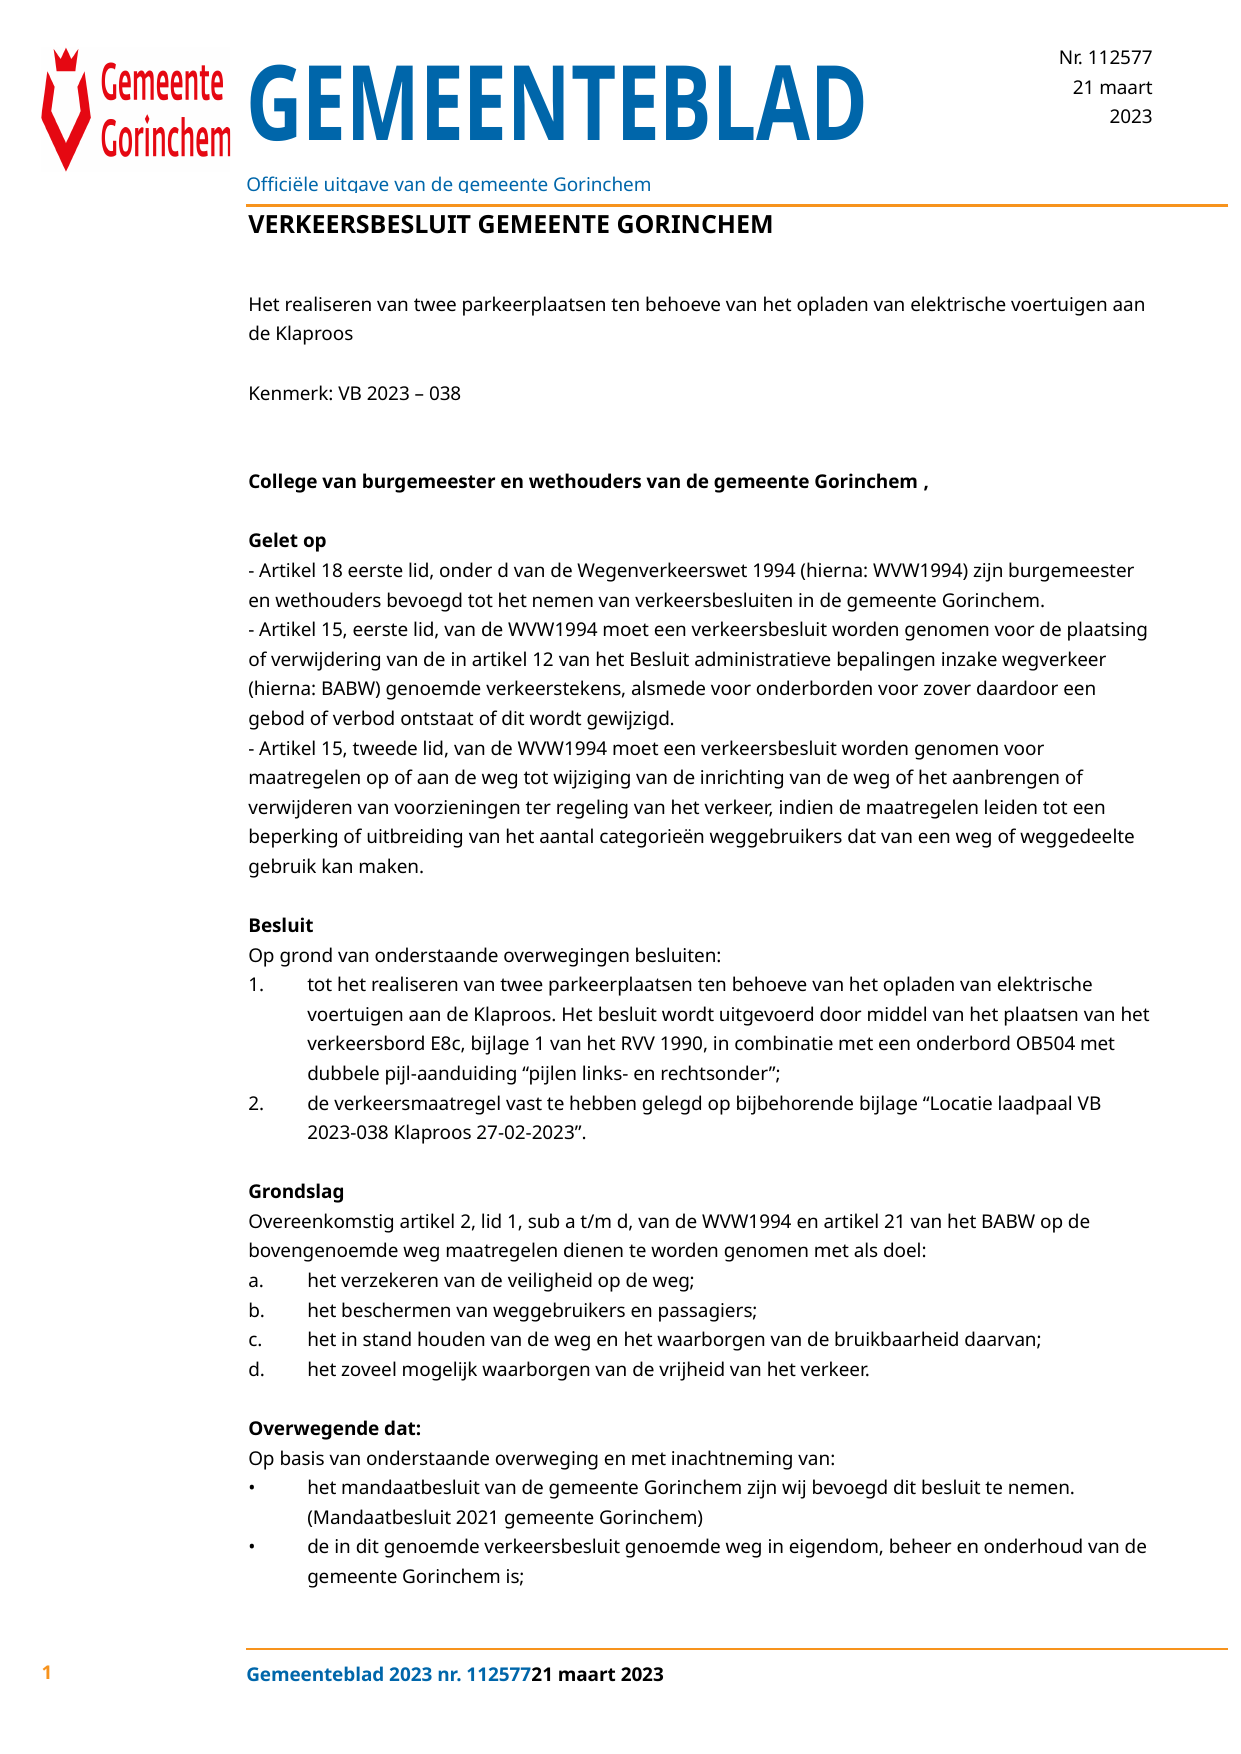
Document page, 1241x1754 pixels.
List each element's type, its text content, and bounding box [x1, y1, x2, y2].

text - Artikel 15, tweede lid, van de WVW1994 moet een verkeersbesluit worden genomen voor maatregelen op of aan de weg tot wijziging van de inrichting van de weg of het aanbrengen of verwijderen van voorzieningen ter regeling van het verkeer, indien de maatregelen leiden tot een beperking of uitbreiding van het aantal categorieën weggebruikers dat van een weg of weggedeelte gebruik kan maken. [248, 735, 1152, 879]
list het beschermen van weggebruikers en passagiers; [248, 1297, 1152, 1323]
text Gelet op [248, 528, 1152, 553]
text Op basis van onderstaande overweging en met inachtneming van: [248, 1445, 1152, 1471]
text Overeenkomstig artikel 2, lid 1, sub a t/m d, van de WVW1994 en artikel 21 van het BABW op de bovengenoemde weg maatregelen dienen te worden genomen met als doel: [248, 1208, 1152, 1263]
text Grondslag [248, 1178, 1152, 1204]
text Besluit [248, 912, 1152, 938]
text Het realiseren van twee parkeerplaatsen ten behoeve van het opladen van elektrische voertuigen aan de Klaproos [248, 291, 1152, 346]
text Op grond van onderstaande overwegingen besluiten: [248, 942, 1152, 968]
list tot het realiseren van twee parkeerplaatsen ten behoeve van het opladen van elektrische voertuigen aan de Klaproos. Het besluit wordt uitgevoerd door middel van het plaatsen van het verkeersbord E8c, bijlage 1 van het RVV 1990, in combinatie met een onderbord OB504 met dubbele pijl-aanduiding “pijlen links- en rechtsonder”; [248, 971, 1152, 1086]
text - Artikel 15, eerste lid, van de WVW1994 moet een verkeersbesluit worden genomen voor de plaatsing of verwijdering van de in artikel 12 van het Besluit administratieve bepalingen inzake wegverkeer (hierna: BABW) genoemde verkeerstekens, alsmede voor onderborden voor zover daardoor een gebod of verbod ontstaat of dit wordt gewijzigd. [248, 616, 1152, 731]
list de in dit genoemde verkeersbesluit genoemde weg in eigendom, beheer en onderhoud van de gemeente Gorinchem is; [248, 1533, 1152, 1589]
list het mandaatbesluit van de gemeente Gorinchem zijn wij bevoegd dit besluit te nemen. (Mandaatbesluit 2021 gemeente Gorinchem) [248, 1474, 1152, 1530]
text Overwegende dat: [248, 1415, 1152, 1441]
list het in stand houden van de weg en het waarborgen van de bruikbaarheid daarvan; [248, 1326, 1152, 1352]
picture [41, 47, 231, 172]
list het zoveel mogelijk waarborgen van de vrijheid van het verkeer. [248, 1356, 1152, 1382]
text - Artikel 18 eerste lid, onder d van de Wegenverkeerswet 1994 (hierna: WVW1994) zijn burgemeester en wethouders bevoegd tot het nemen van verkeersbesluiten in de gemeente Gorinchem. [248, 557, 1152, 613]
list het verzekeren van de veiligheid op de weg; [248, 1267, 1152, 1293]
text Kenmerk: VB 2023 – 038 [248, 380, 1152, 406]
text College van burgemeester en wethouders van de gemeente Gorinchem , [248, 468, 1152, 494]
list de verkeersmaatregel vast te hebben gelegd op bijbehorende bijlage “Locatie laadpaal VB 2023-038 Klaproos 27-02-2023”. [248, 1090, 1152, 1145]
text VERKEERSBESLUIT GEMEENTE GORINCHEM [248, 207, 1152, 241]
